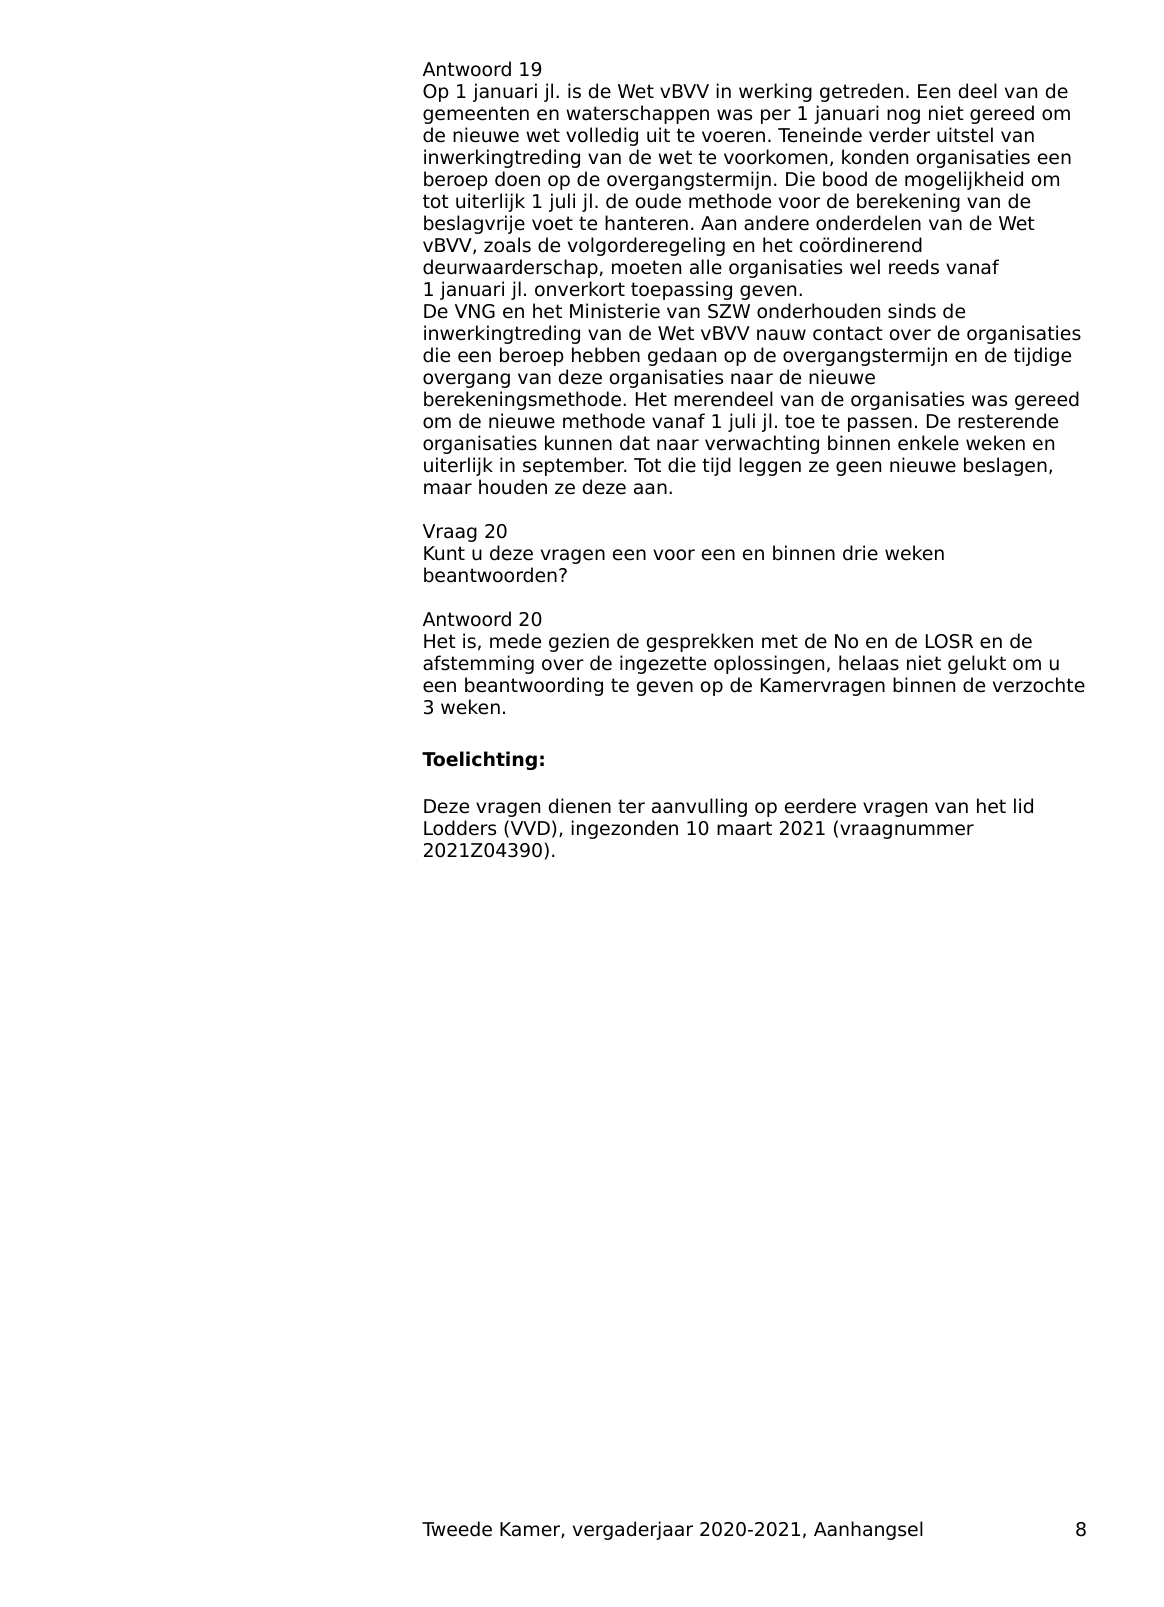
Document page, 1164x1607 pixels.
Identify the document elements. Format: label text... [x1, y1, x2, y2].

text Deze vragen dienen ter aanvulling op eerdere vragen van het lid Lodders (VVD), ingezonden 10 maart 2021 (vraagnummer 2021Z04390). [422, 796, 1087, 862]
text Het is, mede gezien de gesprekken met de No en de LOSR en de afstemming over de ingezette oplossingen, helaas niet gelukt om u een beantwoording te geven op de Kamervragen binnen de verzochte 3 weken. [422, 631, 1087, 719]
text Kunt u deze vragen een voor een en binnen drie weken beantwoorden? [422, 543, 1087, 587]
text De VNG en het Ministerie van SZW onderhouden sinds de inwerkingtreding van de Wet vBVV nauw contact over de organisaties die een beroep hebben gedaan op de overgangstermijn en de tijdige overgang van deze organisaties naar de nieuwe berekeningsmethode. Het merendeel van de organisaties was gereed om de nieuwe methode vanaf 1 juli jl. toe te passen. De resterende organisaties kunnen dat naar verwachting binnen enkele weken en uiterlijk in september. Tot die tijd leggen ze geen nieuwe beslagen, maar houden ze deze aan. [422, 301, 1087, 499]
text Antwoord 19 [422, 59, 1087, 81]
text Antwoord 20 [422, 609, 1087, 631]
text Vraag 20 [422, 521, 1087, 543]
subtitle Toelichting: [422, 749, 1087, 771]
text Op 1 januari jl. is de Wet vBVV in werking getreden. Een deel van de gemeenten en waterschappen was per 1 januari nog niet gereed om de nieuwe wet volledig uit te voeren. Teneinde verder uitstel van inwerkingtreding van de wet te voorkomen, konden organisaties een beroep doen op de overgangstermijn. Die bood de mogelijkheid om tot uiterlijk 1 juli jl. de oude methode voor de berekening van de beslagvrije voet te hanteren. Aan andere onderdelen van de Wet vBVV, zoals de volgorderegeling en het coördinerend deurwaarderschap, moeten alle organisaties wel reeds vanaf 1 januari jl. onverkort toepassing geven. [422, 81, 1087, 301]
